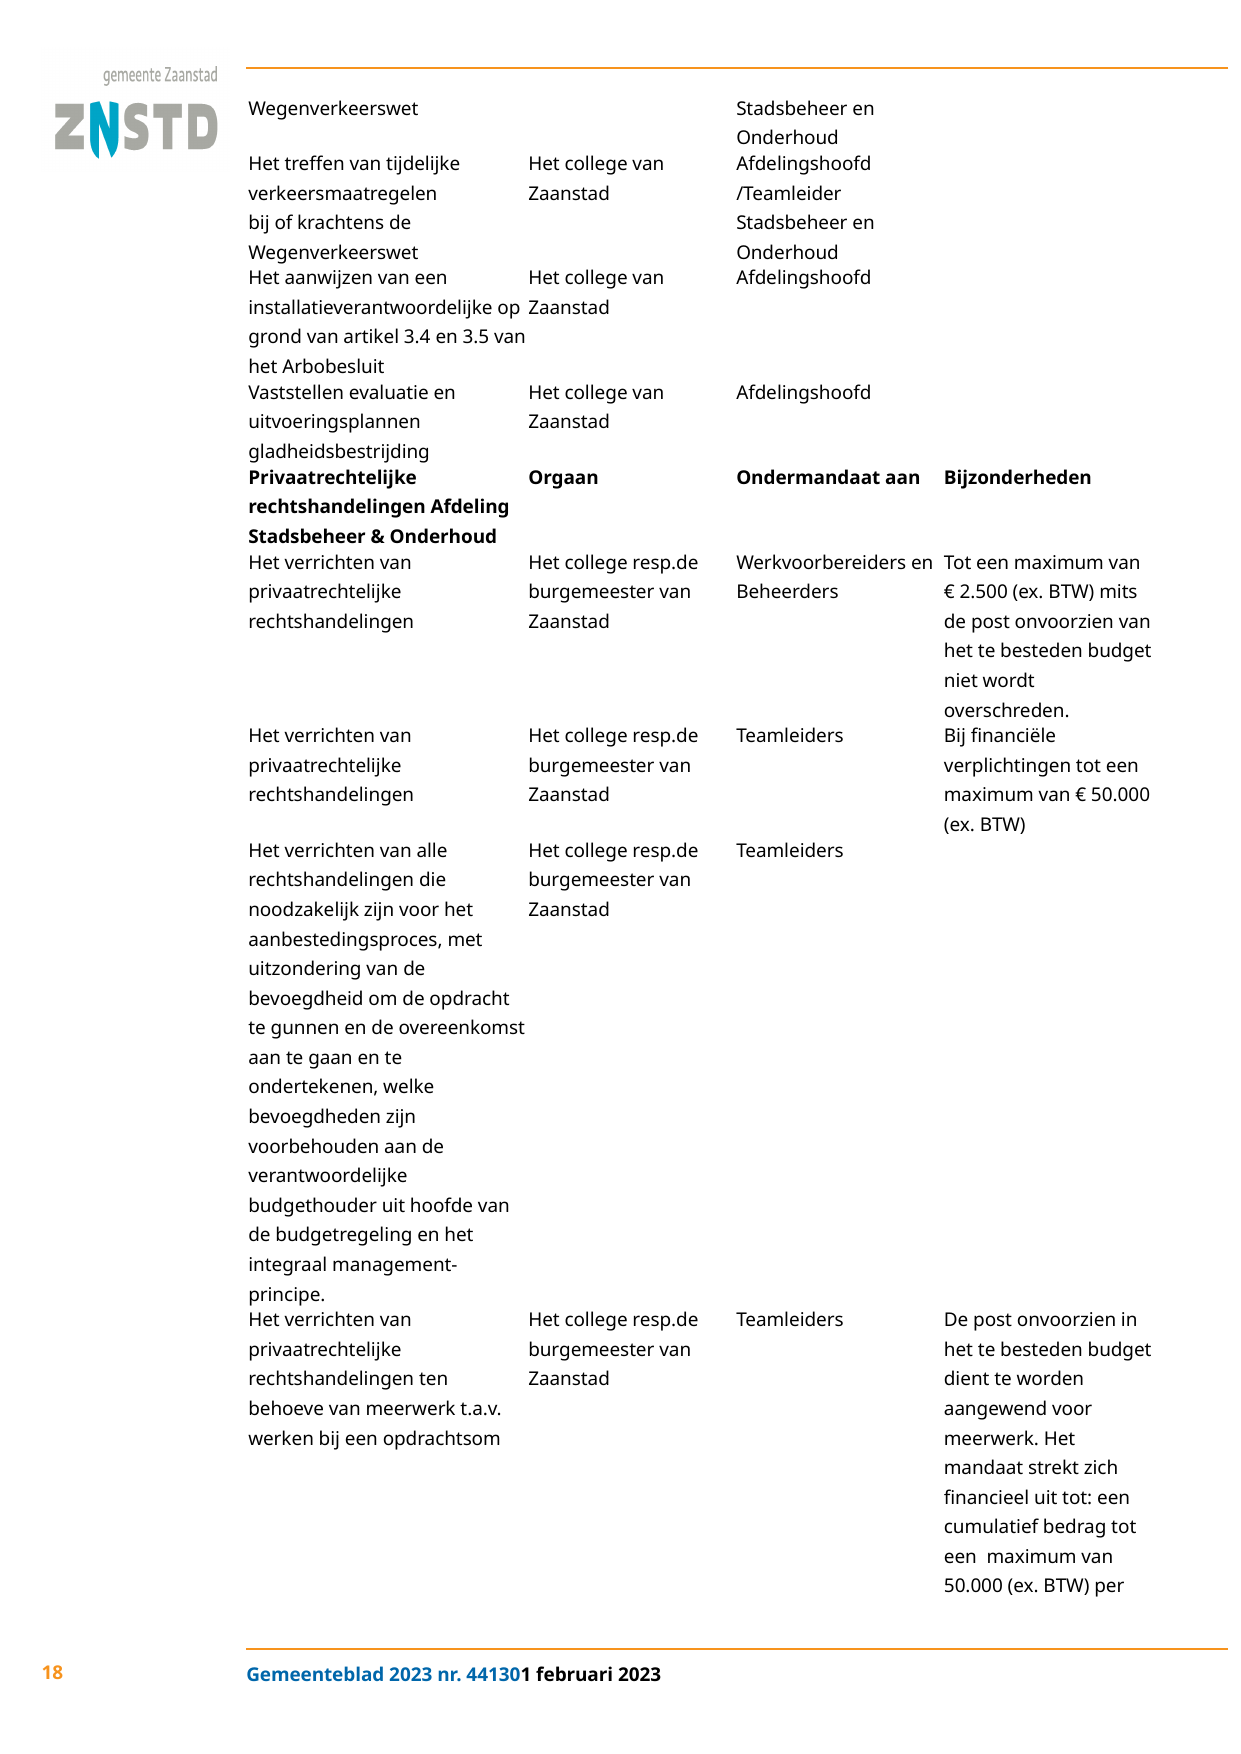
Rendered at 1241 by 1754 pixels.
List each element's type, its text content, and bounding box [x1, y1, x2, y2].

table_cell Het college resp.de burgemeester van Zaanstad [528, 1306, 736, 1598]
table_cell Afdelingshoofd [736, 265, 944, 379]
table_cell Het college resp.de burgemeester van Zaanstad [528, 837, 736, 1306]
table_cell Het verrichten van alle rechtshandelingen die noodzakelijk zijn voor het aanbestedingsproces, met uitzondering van de bevoegdheid om de opdracht te gunnen en de overeenkomst aan te gaan en te ondertekenen, welke bevoegdheden zijn voorbehouden aan de verantwoordelijke budgethouder uit hoofde van de budgetregeling en het integraal management-principe. [248, 837, 528, 1306]
table_cell Stadsbeheer en Onderhoud [736, 95, 944, 150]
table_cell Tot een maximum van € 2.500 (ex. BTW) mits de post onvoorzien van het te besteden budget niet wordt overschreden. [944, 549, 1152, 722]
table_cell Teamleiders [736, 1306, 944, 1598]
table_cell Bij financiële verplichtingen tot een maximum van € 50.000 (ex. BTW) [944, 723, 1152, 837]
table_cell Bijzonderheden [944, 464, 1152, 549]
table_cell Ondermandaat aan [736, 464, 944, 549]
table_cell [528, 95, 736, 150]
table_cell Privaatrechtelijke rechtshandelingen Afdeling Stadsbeheer & Onderhoud [248, 464, 528, 549]
table_cell Afdelingshoofd /Teamleider Stadsbeheer en Onderhoud [736, 150, 944, 264]
table_cell Afdelingshoofd [736, 379, 944, 464]
table_cell Het treffen van tijdelijke verkeersmaatregelen bij of krachtens de Wegenverkeerswet [248, 150, 528, 264]
table_cell Het verrichten van privaatrechtelijke rechtshandelingen [248, 723, 528, 837]
table_cell Het college van Zaanstad [528, 379, 736, 464]
table_cell Het college resp.de burgemeester van Zaanstad [528, 723, 736, 837]
table_cell Het verrichten van privaatrechtelijke rechtshandelingen [248, 549, 528, 722]
table_cell Teamleiders [736, 723, 944, 837]
picture [41, 47, 231, 172]
table_cell Orgaan [528, 464, 736, 549]
table_cell Werkvoorbereiders en Beheerders [736, 549, 944, 722]
table_cell [944, 150, 1152, 264]
table_cell Teamleiders [736, 837, 944, 1306]
table_cell [944, 837, 1152, 1306]
table_cell Het college resp.de burgemeester van Zaanstad [528, 549, 736, 722]
table_cell Wegenverkeerswet [248, 95, 528, 150]
table_cell Het aanwijzen van een installatieverantwoordelijke op grond van artikel 3.4 en 3.5 van het Arbobesluit [248, 265, 528, 379]
table_cell Het verrichten van privaatrechtelijke rechtshandelingen ten behoeve van meerwerk t.a.v. werken bij een opdrachtsom [248, 1306, 528, 1598]
table_cell Vaststellen evaluatie en uitvoeringsplannen gladheidsbestrijding [248, 379, 528, 464]
table_cell [944, 379, 1152, 464]
table_cell [944, 265, 1152, 379]
table_cell Het college van Zaanstad [528, 265, 736, 379]
table_cell De post onvoorzien in het te besteden budget dient te worden aangewend voor meerwerk. Het mandaat strekt zich financieel uit tot: een cumulatief bedrag tot een maximum van 50.000 (ex. BTW) per [944, 1306, 1152, 1598]
table_cell [944, 95, 1152, 150]
table_cell Het college van Zaanstad [528, 150, 736, 264]
